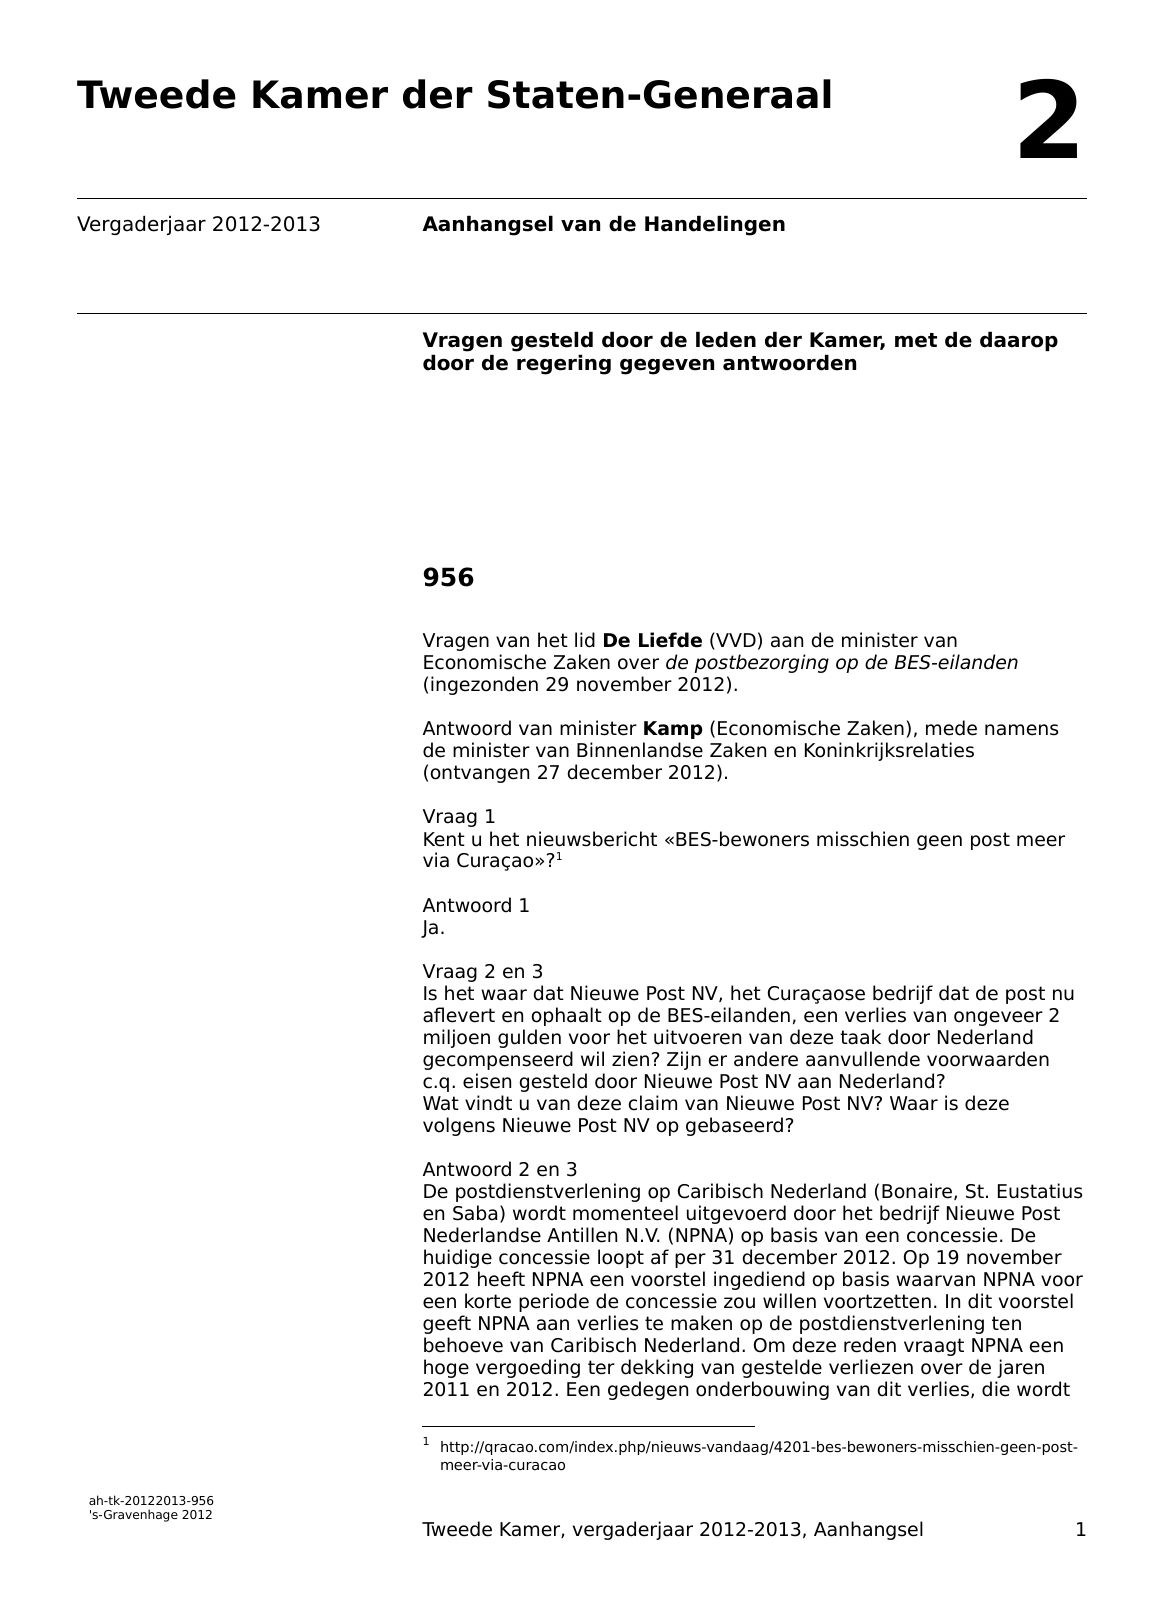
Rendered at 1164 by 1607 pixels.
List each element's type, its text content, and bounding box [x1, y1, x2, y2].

text 's-Gravenhage 2012 [88, 1508, 323, 1522]
text Antwoord 2 en 3 [422, 1159, 1087, 1181]
table_header Tweede Kamer der Staten-Generaal [77, 59, 886, 198]
text http://qracao.com/index.php/nieuws-vandaag/4201-bes-bewoners-misschien-geen-post-meer-via-curacao [422, 1435, 1087, 1474]
text Vraag 2 en 3 [422, 961, 1087, 983]
text Vraag 1 [422, 806, 1087, 828]
text ah-tk-20122013-956 [88, 1494, 323, 1508]
table_cell Vragen gesteld door de leden der Kamer, met de daarop door de regering gegeven antwoorden [422, 314, 1087, 375]
text Wat vindt u van deze claim van Nieuwe Post NV? Waar is deze volgens Nieuwe Post NV op gebaseerd? [422, 1093, 1087, 1137]
table_cell Aanhangsel van de Handelingen [422, 199, 1087, 313]
text Antwoord 1 [422, 894, 1087, 917]
text Kent u het nieuwsbericht «BES-bewoners misschien geen post meer via Curaçao»? [422, 828, 1087, 872]
text Is het waar dat Nieuwe Post NV, het Curaçaose bedrijf dat de post nu aflevert en ophaalt op de BES-eilanden, een verlies van ongeveer 2 miljoen gulden voor het uitvoeren van deze taak door Nederland gecompenseerd wil zien? Zijn er andere aanvullende voorwaarden c.q. eisen gesteld door Nieuwe Post NV aan Nederland? [422, 983, 1087, 1093]
text Ja. [422, 917, 1087, 938]
text De postdienstverlening op Caribisch Nederland (Bonaire, St. Eustatius en Saba) wordt momenteel uitgevoerd door het bedrijf Nieuwe Post Nederlandse Antillen N.V. (NPNA) op basis van een concessie. De huidige concessie loopt af per 31 december 2012. Op 19 november 2012 heeft NPNA een voorstel ingediend op basis waarvan NPNA voor een korte periode de concessie zou willen voortzetten. In dit voorstel geeft NPNA aan verlies te maken op de postdienstverlening ten behoeve van Caribisch Nederland. Om deze reden vraagt NPNA een hoge vergoeding ter dekking van gestelde verliezen over de jaren 2011 en 2012. Een gedegen onderbouwing van dit verlies, die wordt [422, 1181, 1087, 1401]
table_cell Vergaderjaar 2012-2013 [77, 199, 422, 313]
table_header 2 [886, 59, 1087, 198]
table_cell [77, 314, 422, 375]
text Vragen van het lid De Liefde (VVD) aan de minister van Economische Zaken over de postbezorging op de BES-eilanden (ingezonden 29 november 2012). [422, 630, 1087, 696]
text Antwoord van minister Kamp (Economische Zaken), mede namens de minister van Binnenlandse Zaken en Koninkrijksrelaties (ontvangen 27 december 2012). [422, 718, 1087, 784]
text 956 [422, 563, 1087, 592]
